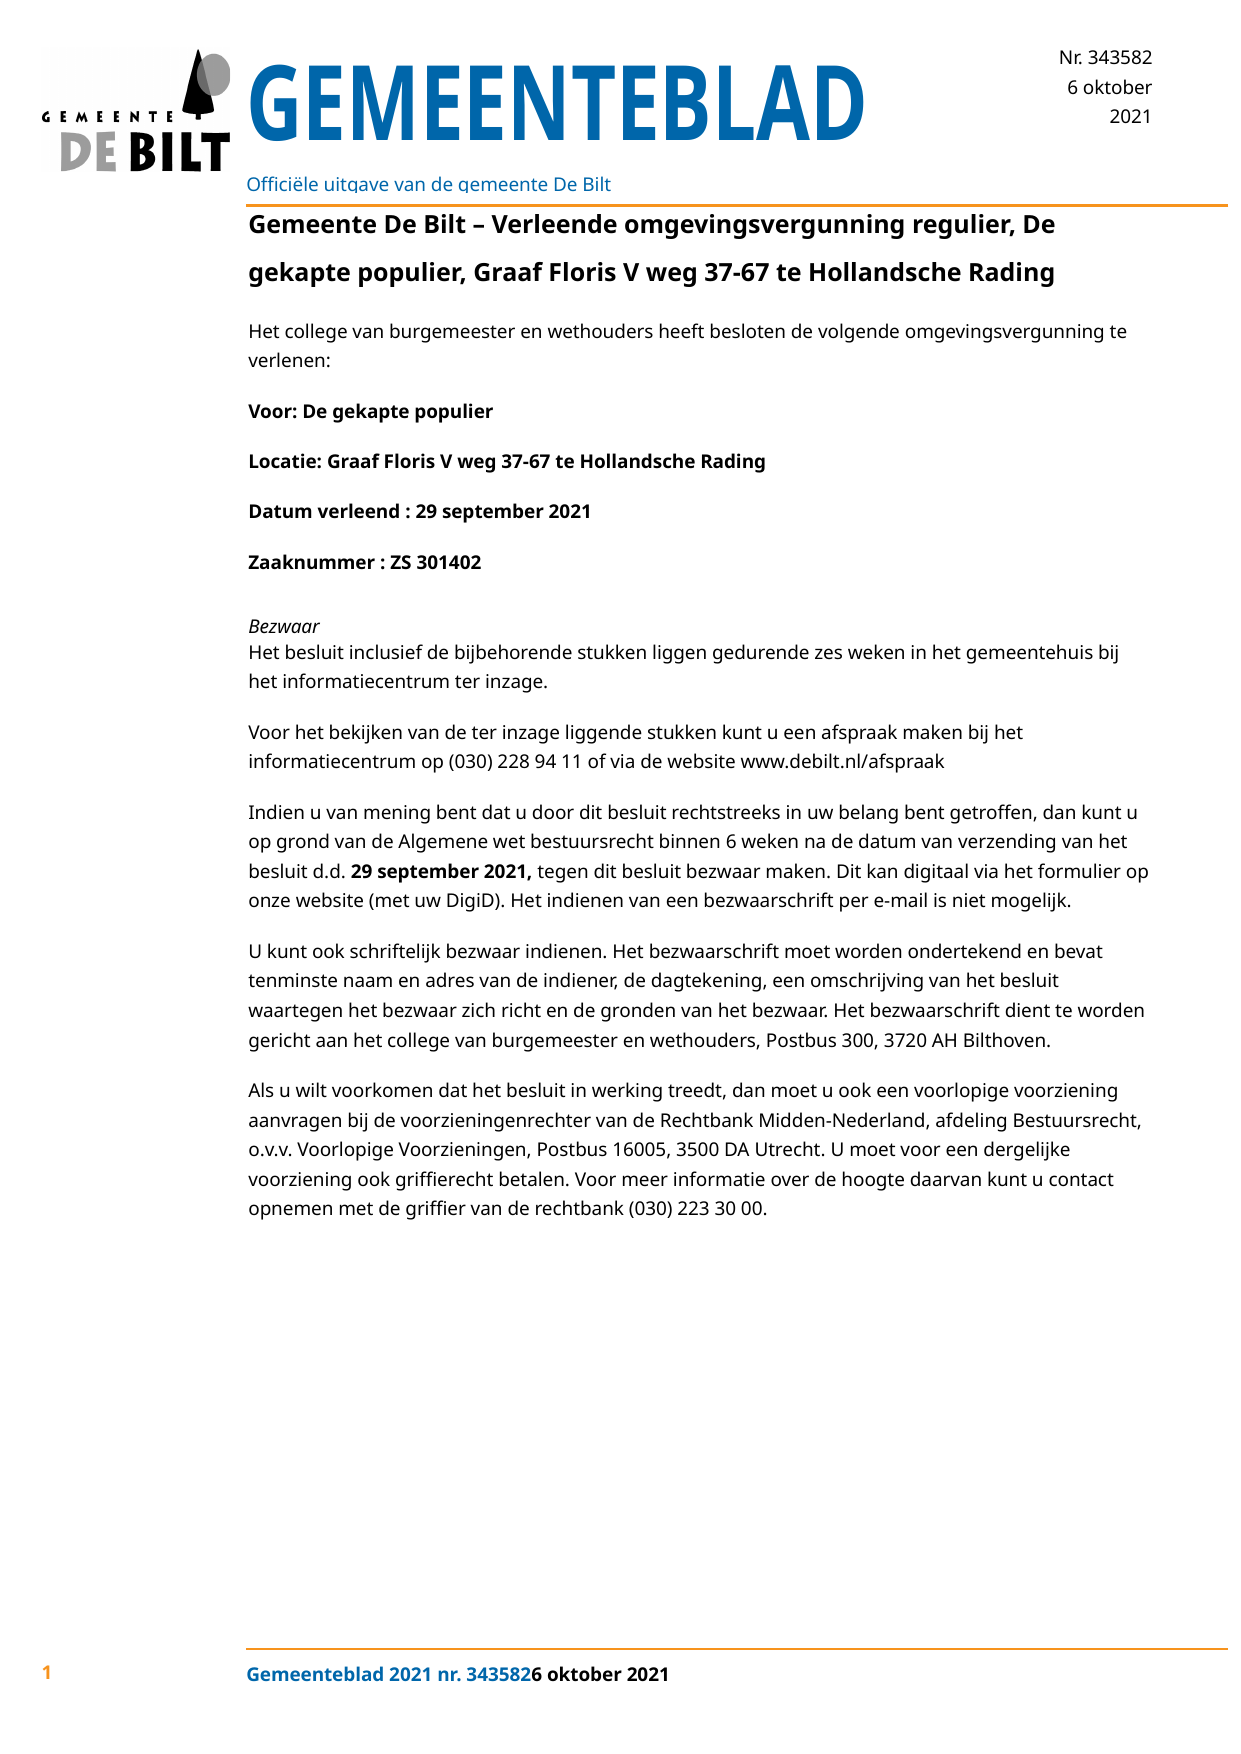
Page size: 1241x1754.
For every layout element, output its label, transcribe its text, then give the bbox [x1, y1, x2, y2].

text Zaaknummer : ZS 301402 [248, 549, 1152, 575]
text Voor: De gekapte populier [248, 398, 1152, 424]
text U kunt ook schriftelijk bezwaar indienen. Het bezwaarschrift moet worden ondertekend en bevat tenminste naam en adres van de indiener, de dagtekening, een omschrijving van het besluit waartegen het bezwaar zich richt en de gronden van het bezwaar. Het bezwaarschrift dient te worden gericht aan het college van burgemeester en wethouders, Postbus 300, 3720 AH Bilthoven. [248, 938, 1152, 1052]
text Het besluit inclusief de bijbehorende stukken liggen gedurende zes weken in het gemeentehuis bij het informatiecentrum ter inzage. [248, 639, 1152, 694]
text Het college van burgemeester en wethouders heeft besloten de volgende omgevingsvergunning te verlenen: [248, 318, 1152, 373]
text Indien u van mening bent dat u door dit besluit rechtstreeks in uw belang bent getroffen, dan kunt u op grond van de Algemene wet bestuursrecht binnen 6 weken na de datum van verzending van het besluit d.d. 29 september 2021, tegen dit besluit bezwaar maken. Dit kan digitaal via het formulier op onze website (met uw DigiD). Het indienen van een bezwaarschrift per e-mail is niet mogelijk. [248, 799, 1152, 913]
text Bezwaar [248, 613, 1152, 639]
text Voor het bekijken van de ter inzage liggende stukken kunt u een afspraak maken bij het informatiecentrum op (030) 228 94 11 of via de website www.debilt.nl/afspraak [248, 719, 1152, 774]
picture [41, 47, 231, 172]
text Locatie: Graaf Floris V weg 37-67 te Hollandsche Rading [248, 448, 1152, 474]
text Als u wilt voorkomen dat het besluit in werking treedt, dan moet u ook een voorlopige voorziening aanvragen bij de voorzieningenrechter van de Rechtbank Midden-Nederland, afdeling Bestuursrecht, o.v.v. Voorlopige Voorzieningen, Postbus 16005, 3500 DA Utrecht. U moet voor een dergelijke voorziening ook griffierecht betalen. Voor meer informatie over de hoogte daarvan kunt u contact opnemen met de griffier van de rechtbank (030) 223 30 00. [248, 1077, 1152, 1221]
text Datum verleend : 29 september 2021 [248, 499, 1152, 524]
text Gemeente De Bilt – Verleende omgevingsvergunning regulier, De gekapte populier, Graaf Floris V weg 37-67 te Hollandsche Rading [248, 207, 1152, 288]
